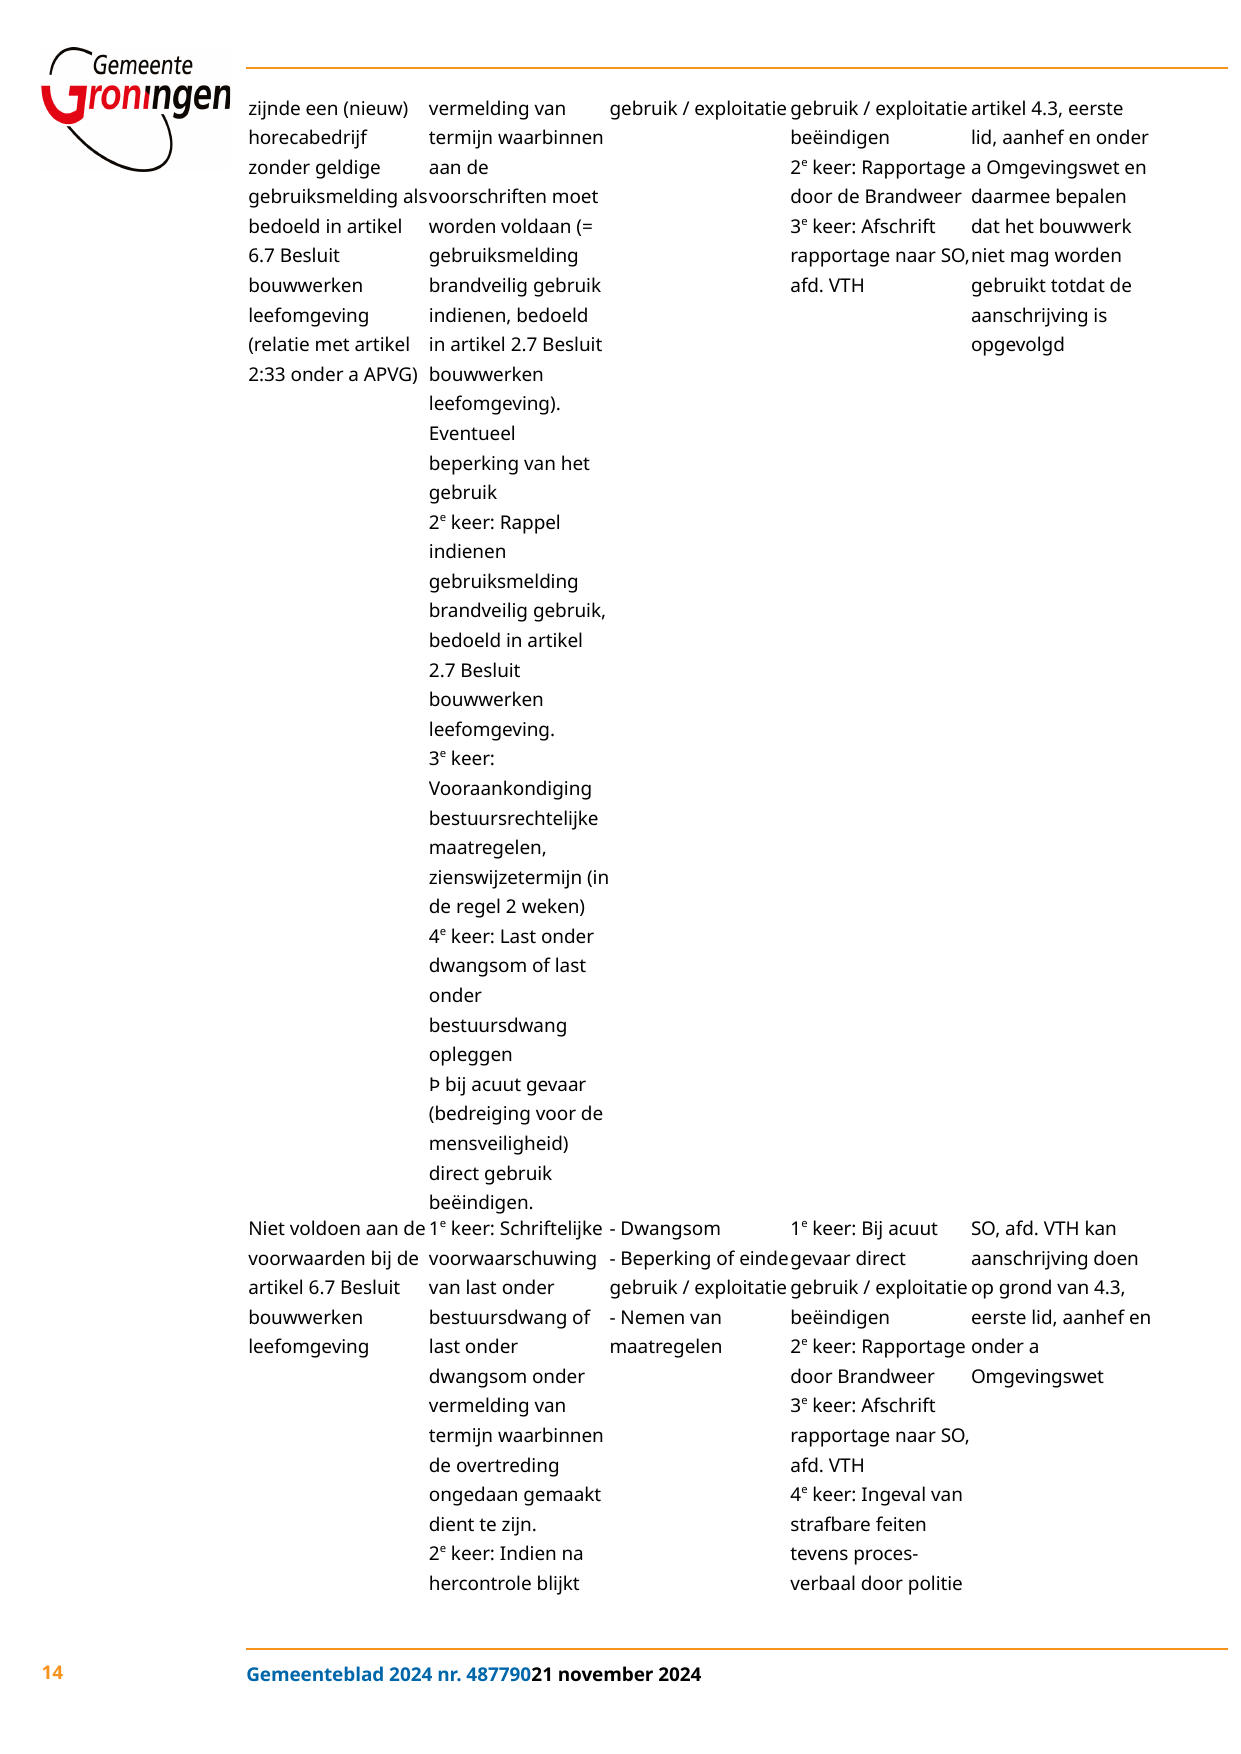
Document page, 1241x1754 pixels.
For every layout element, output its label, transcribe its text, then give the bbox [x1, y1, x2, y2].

table_cell gebruik / exploitatie [609, 95, 790, 1215]
table_cell Niet voldoen aan de voorwaarden bij de artikel 6.7 Besluit bouwwerken leefomgeving [248, 1215, 429, 1596]
table_cell 1e keer: Schriftelijke voorwaarschuwing van last onder bestuursdwang of last onder dwangsom onder vermelding van termijn waarbinnen de overtreding ongedaan gemaakt dient te zijn. 2e keer: Indien na hercontrole blijkt [429, 1215, 609, 1596]
table_cell - Dwangsom - Beperking of einde gebruik / exploitatie - Nemen van maatregelen [609, 1215, 790, 1596]
picture [41, 47, 231, 172]
table_cell gebruik / exploitatie beëindigen 2e keer: Rapportage door de Brandweer 3e keer: Afschrift rapportage naar SO, afd. VTH [790, 95, 971, 1215]
table_cell vermelding van termijn waarbinnen aan de voorschriften moet worden voldaan (= gebruiksmelding brandveilig gebruik indienen, bedoeld in artikel 2.7 Besluit bouwwerken leefomgeving). Eventueel beperking van het gebruik 2e keer: Rappel indienen gebruiksmelding brandveilig gebruik, bedoeld in artikel 2.7 Besluit bouwwerken leefomgeving. 3e keer: Vooraankondiging bestuursrechtelijke maatregelen, zienswijzetermijn (in de regel 2 weken) 4e keer: Last onder dwangsom of last onder bestuursdwang opleggen Þ bij acuut gevaar (bedreiging voor de mensveiligheid) direct gebruik beëindigen. [429, 95, 609, 1215]
table_cell SO, afd. VTH kan aanschrijving doen op grond van 4.3, eerste lid, aanhef en onder a Omgevingswet [971, 1215, 1152, 1596]
table_cell artikel 4.3, eerste lid, aanhef en onder a Omgevingswet en daarmee bepalen dat het bouwwerk niet mag worden gebruikt totdat de aanschrijving is opgevolgd [971, 95, 1152, 1215]
table_cell 1e keer: Bij acuut gevaar direct gebruik / exploitatie beëindigen 2e keer: Rapportage door Brandweer 3e keer: Afschrift rapportage naar SO, afd. VTH 4e keer: Ingeval van strafbare feiten tevens proces-verbaal door politie [790, 1215, 971, 1596]
table_cell zijnde een (nieuw) horecabedrijf zonder geldige gebruiksmelding als bedoeld in artikel 6.7 Besluit bouwwerken leefomgeving (relatie met artikel 2:33 onder a APVG) [248, 95, 429, 1215]
